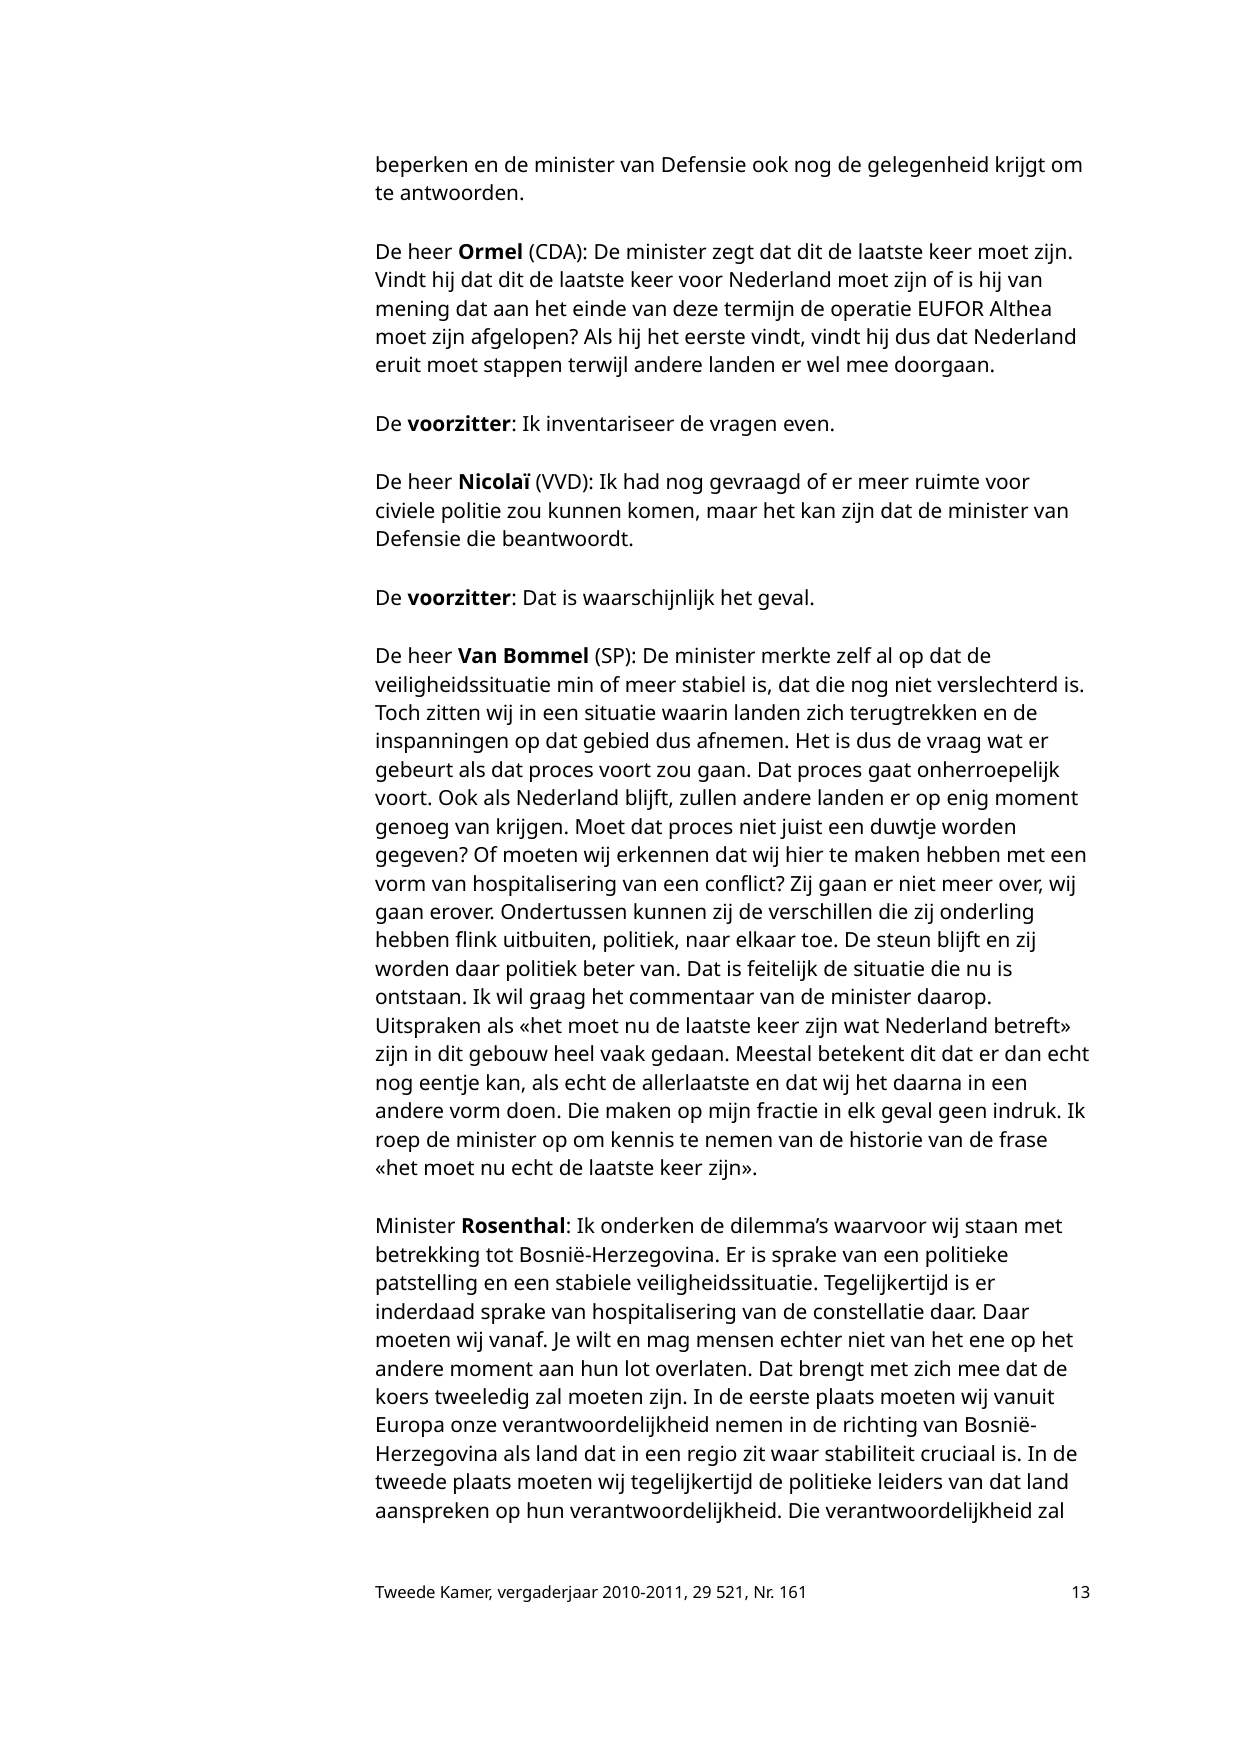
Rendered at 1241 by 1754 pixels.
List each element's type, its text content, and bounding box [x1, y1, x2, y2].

text De heer Nicolaï (VVD): Ik had nog gevraagd of er meer ruimte voor civiele politie zou kunnen komen, maar het kan zijn dat de minister van Defensie die beantwoordt. [375, 467, 1090, 553]
text De voorzitter: Ik inventariseer de vragen even. [375, 409, 1090, 437]
text De voorzitter: Dat is waarschijnlijk het geval. [375, 583, 1090, 611]
text beperken en de minister van Defensie ook nog de gelegenheid krijgt om te antwoorden. [375, 150, 1090, 207]
text De heer Ormel (CDA): De minister zegt dat dit de laatste keer moet zijn. Vindt hij dat dit de laatste keer voor Nederland moet zijn of is hij van mening dat aan het einde van deze termijn de operatie EUFOR Althea moet zijn afgelopen? Als hij het eerste vindt, vindt hij dus dat Nederland eruit moet stappen terwijl andere landen er wel mee doorgaan. [375, 237, 1090, 379]
text Minister Rosenthal: Ik onderken de dilemma’s waarvoor wij staan met betrekking tot Bosnië-Herzegovina. Er is sprake van een politieke patstelling en een stabiele veiligheidssituatie. Tegelijkertijd is er inderdaad sprake van hospitalisering van de constellatie daar. Daar moeten wij vanaf. Je wilt en mag mensen echter niet van het ene op het andere moment aan hun lot overlaten. Dat brengt met zich mee dat de koers tweeledig zal moeten zijn. In de eerste plaats moeten wij vanuit Europa onze verantwoordelijkheid nemen in de richting van Bosnië-Herzegovina als land dat in een regio zit waar stabiliteit cruciaal is. In de tweede plaats moeten wij tegelijkertijd de politieke leiders van dat land aanspreken op hun verantwoordelijkheid. Die verantwoordelijkheid zal [375, 1212, 1090, 1524]
text De heer Van Bommel (SP): De minister merkte zelf al op dat de veiligheidssituatie min of meer stabiel is, dat die nog niet verslechterd is. Toch zitten wij in een situatie waarin landen zich terugtrekken en de inspanningen op dat gebied dus afnemen. Het is dus de vraag wat er gebeurt als dat proces voort zou gaan. Dat proces gaat onherroepelijk voort. Ook als Nederland blijft, zullen andere landen er op enig moment genoeg van krijgen. Moet dat proces niet juist een duwtje worden gegeven? Of moeten wij erkennen dat wij hier te maken hebben met een vorm van hospitalisering van een conflict? Zij gaan er niet meer over, wij gaan erover. Ondertussen kunnen zij de verschillen die zij onderling hebben flink uitbuiten, politiek, naar elkaar toe. De steun blijft en zij worden daar politiek beter van. Dat is feitelijk de situatie die nu is ontstaan. Ik wil graag het commentaar van de minister daarop. Uitspraken als «het moet nu de laatste keer zijn wat Nederland betreft» zijn in dit gebouw heel vaak gedaan. Meestal betekent dit dat er dan echt nog eentje kan, als echt de allerlaatste en dat wij het daarna in een andere vorm doen. Die maken op mijn fractie in elk geval geen indruk. Ik roep de minister op om kennis te nemen van de historie van de frase «het moet nu echt de laatste keer zijn». [375, 641, 1090, 1182]
